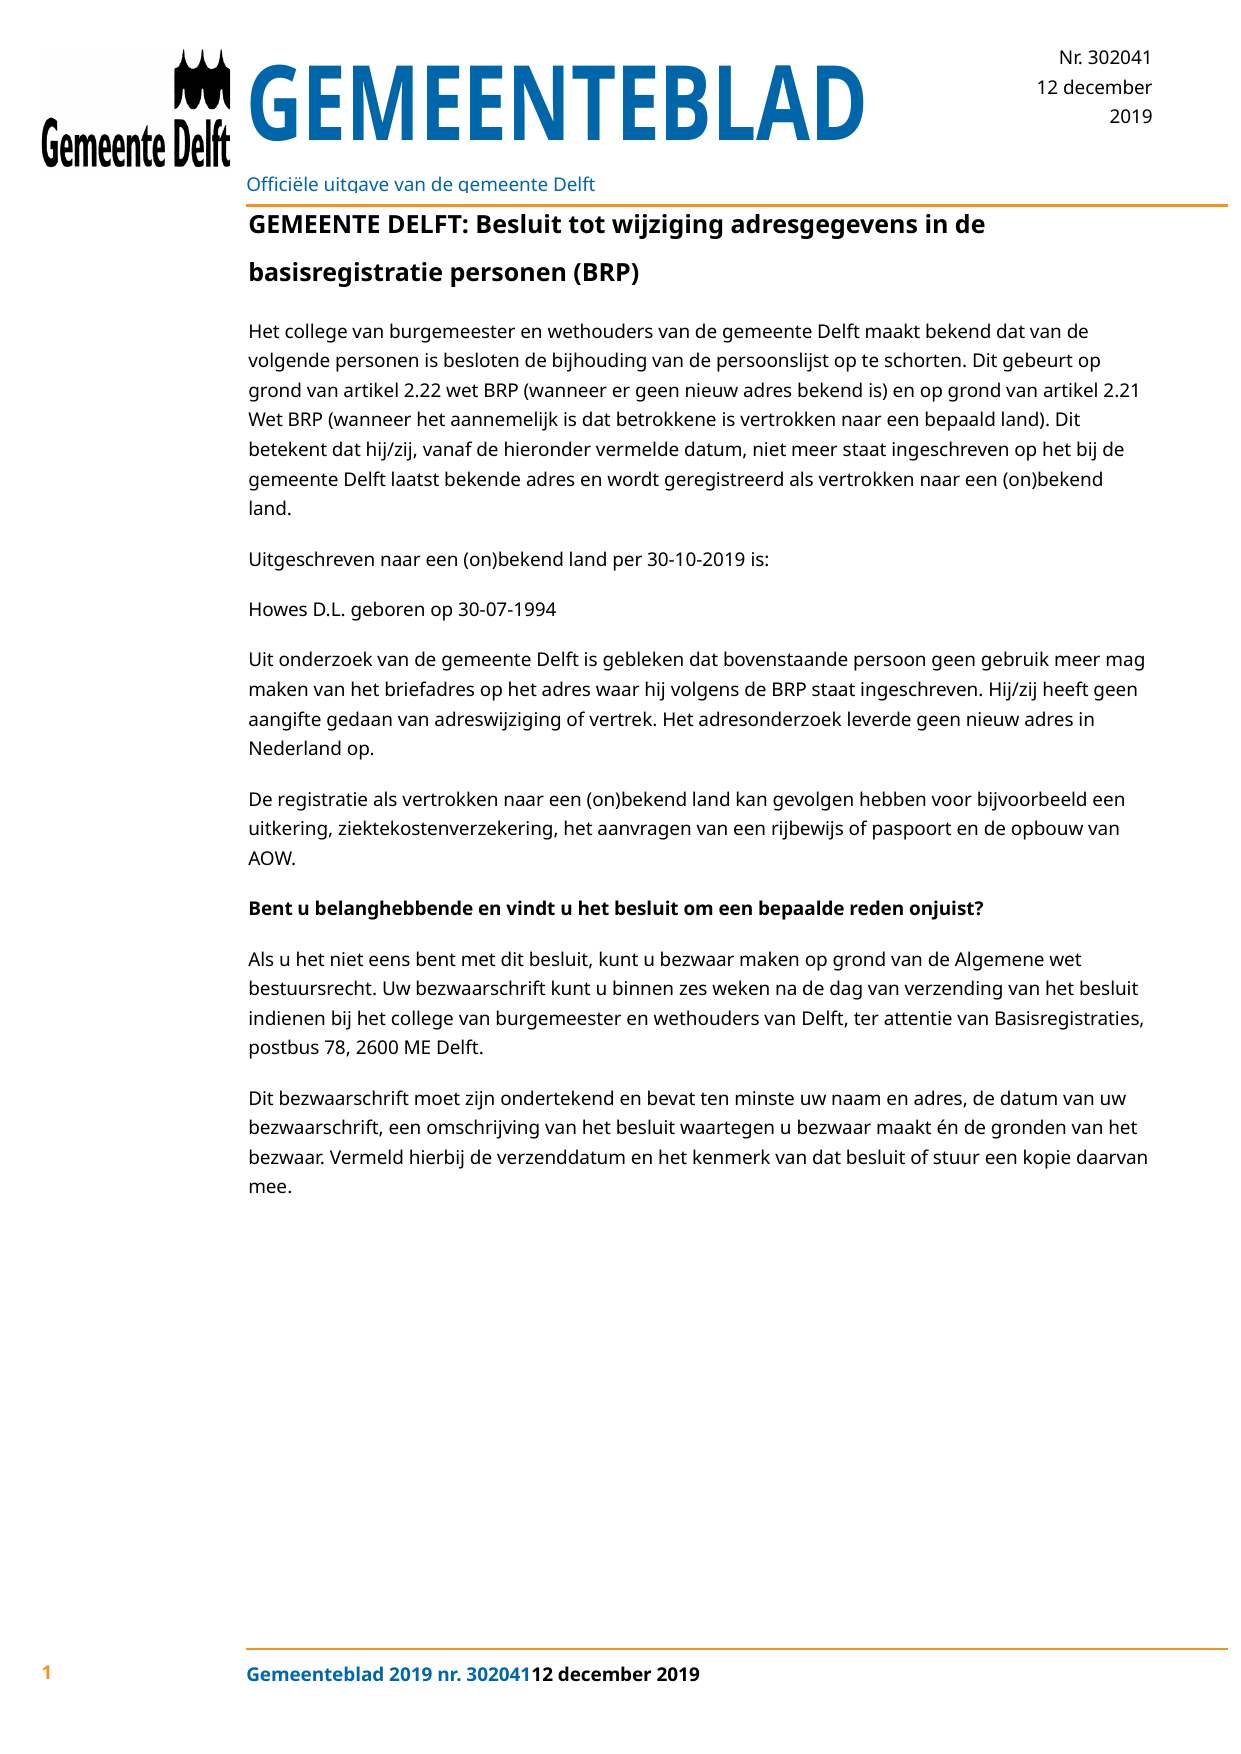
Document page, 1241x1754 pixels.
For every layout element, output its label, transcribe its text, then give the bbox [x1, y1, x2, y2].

text Het college van burgemeester en wethouders van de gemeente Delft maakt bekend dat van de volgende personen is besloten de bijhouding van de persoonslijst op te schorten. Dit gebeurt op grond van artikel 2.22 wet BRP (wanneer er geen nieuw adres bekend is) en op grond van artikel 2.21 Wet BRP (wanneer het aannemelijk is dat betrokkene is vertrokken naar een bepaald land). Dit betekent dat hij/zij, vanaf de hieronder vermelde datum, niet meer staat ingeschreven op het bij de gemeente Delft laatst bekende adres en wordt geregistreerd als vertrokken naar een (on)bekend land. [248, 318, 1152, 521]
text Howes D.L. geboren op 30-07-1994 [248, 596, 1152, 622]
text De registratie als vertrokken naar een (on)bekend land kan gevolgen hebben voor bijvoorbeeld een uitkering, ziektekostenverzekering, het aanvragen van een rijbewijs of paspoort en de opbouw van AOW. [248, 786, 1152, 871]
text Als u het niet eens bent met dit besluit, kunt u bezwaar maken op grond van de Algemene wet bestuursrecht. Uw bezwaarschrift kunt u binnen zes weken na de dag van verzending van het besluit indienen bij het college van burgemeester en wethouders van Delft, ter attentie van Basisregistraties, postbus 78, 2600 ME Delft. [248, 946, 1152, 1060]
text Bent u belanghebbende en vindt u het besluit om een bepaalde reden onjuist? [248, 895, 1152, 921]
text Dit bezwaarschrift moet zijn ondertekend en bevat ten minste uw naam en adres, de datum van uw bezwaarschrift, een omschrijving van het besluit waartegen u bezwaar maakt én de gronden van het bezwaar. Vermeld hierbij de verzenddatum en het kenmerk van dat besluit of stuur een kopie daarvan mee. [248, 1085, 1152, 1199]
text Uit onderzoek van de gemeente Delft is gebleken dat bovenstaande persoon geen gebruik meer mag maken van het briefadres op het adres waar hij volgens de BRP staat ingeschreven. Hij/zij heeft geen aangifte gedaan van adreswijziging of vertrek. Het adresonderzoek leverde geen nieuw adres in Nederland op. [248, 647, 1152, 761]
picture [41, 47, 231, 172]
text GEMEENTE DELFT: Besluit tot wijziging adresgegevens in de basisregistratie personen (BRP) [248, 207, 1152, 288]
text Uitgeschreven naar een (on)bekend land per 30-10-2019 is: [248, 546, 1152, 572]
